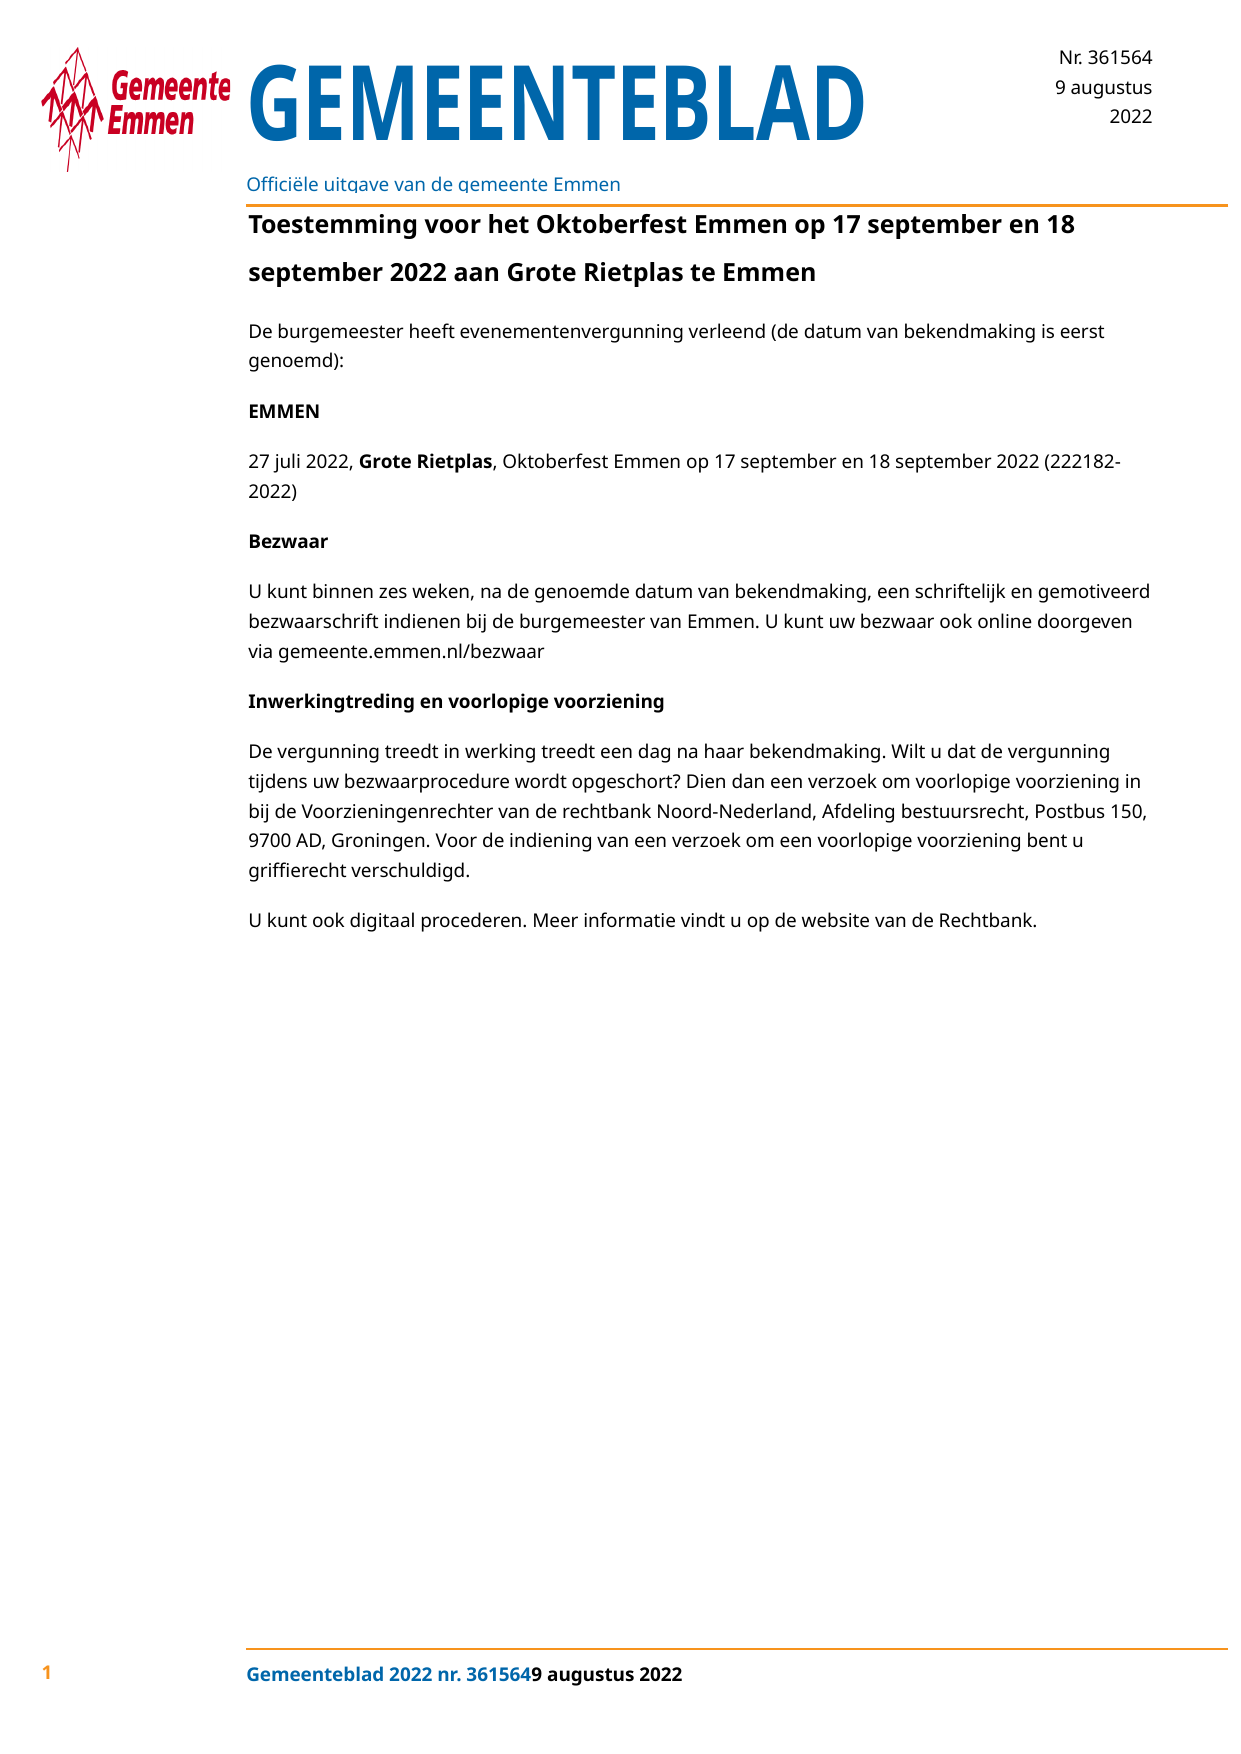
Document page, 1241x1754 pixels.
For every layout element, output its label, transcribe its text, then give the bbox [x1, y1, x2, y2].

text 27 juli 2022, Grote Rietplas, Oktoberfest Emmen op 17 september en 18 september 2022 (222182-2022) [248, 448, 1152, 504]
text Toestemming voor het Oktoberfest Emmen op 17 september en 18 september 2022 aan Grote Rietplas te Emmen [248, 207, 1152, 288]
text De vergunning treedt in werking treedt een dag na haar bekendmaking. Wilt u dat de vergunning tijdens uw bezwaarprocedure wordt opgeschort? Dien dan een verzoek om voorlopige voorziening in bij de Voorzieningenrechter van de rechtbank Noord-Nederland, Afdeling bestuursrecht, Postbus 150, 9700 AD, Groningen. Voor de indiening van een verzoek om een voorlopige voorziening bent u griffierecht verschuldigd. [248, 739, 1152, 883]
text EMMEN [248, 398, 1152, 424]
text De burgemeester heeft evenementenvergunning verleend (de datum van bekendmaking is eerst genoemd): [248, 318, 1152, 373]
text Bezwaar [248, 528, 1152, 554]
text U kunt binnen zes weken, na de genoemde datum van bekendmaking, een schriftelijk en gemotiveerd bezwaarschrift indienen bij de burgemeester van Emmen. U kunt uw bezwaar ook online doorgeven via gemeente.emmen.nl/bezwaar [248, 579, 1152, 664]
picture [41, 47, 231, 172]
text Inwerkingtreding en voorlopige voorziening [248, 688, 1152, 714]
text U kunt ook digitaal procederen. Meer informatie vindt u op de website van de Rechtbank. [248, 907, 1152, 933]
